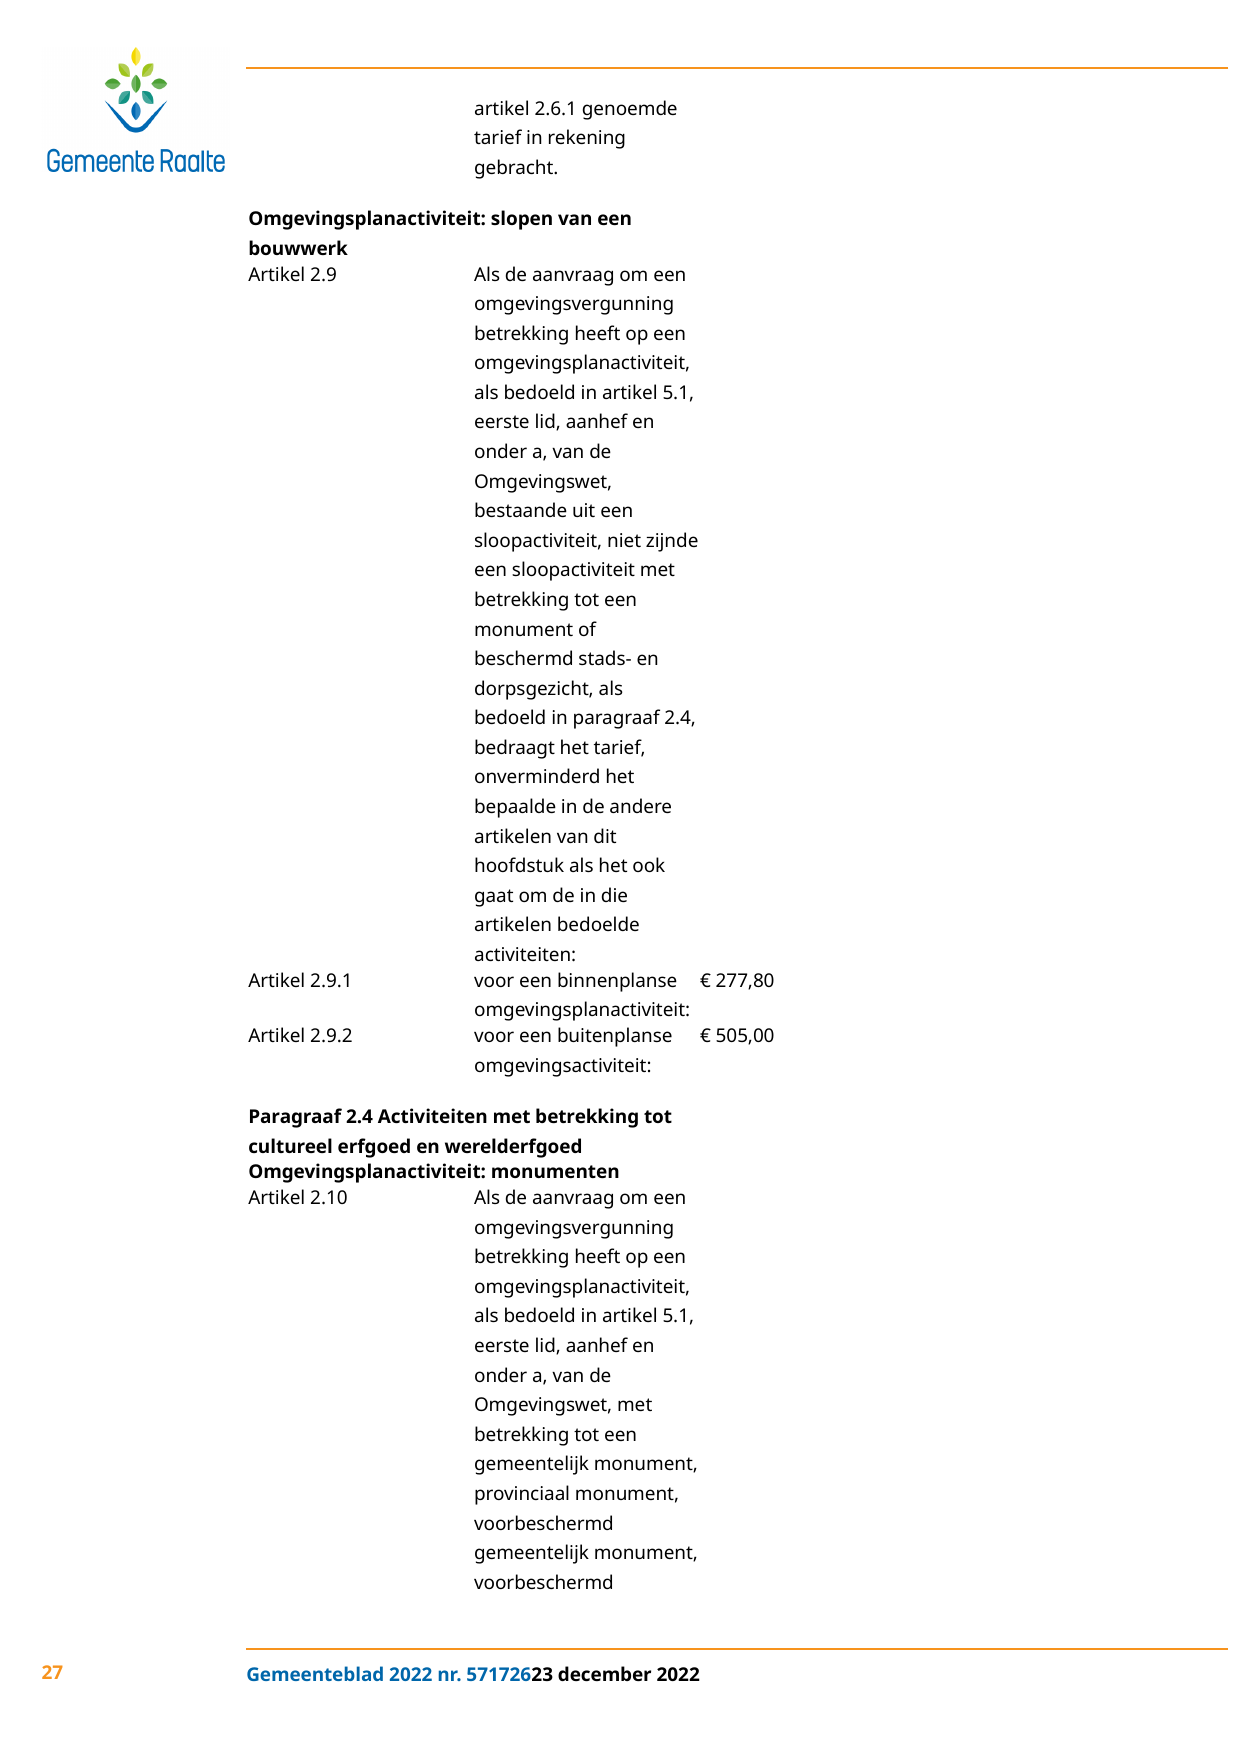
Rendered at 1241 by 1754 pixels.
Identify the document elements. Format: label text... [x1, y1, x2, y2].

table_cell [700, 95, 926, 180]
table_cell [700, 1184, 926, 1594]
table_cell [474, 180, 700, 205]
table_cell Als de aanvraag om een omgevingsvergunning betrekking heeft op een omgevingsplanactiviteit, als bedoeld in artikel 5.1, eerste lid, aanhef en onder a, van de Omgevingswet, bestaande uit een sloopactiviteit, niet zijnde een sloopactiviteit met betrekking tot een monument of beschermd stads- en dorpsgezicht, als bedoeld in paragraaf 2.4, bedraagt het tarief, onverminderd het bepaalde in de andere artikelen van dit hoofdstuk als het ook gaat om de in die artikelen bedoelde activiteiten: [474, 261, 700, 967]
table_cell [248, 95, 474, 180]
table_cell [700, 180, 926, 205]
table_cell [474, 1078, 700, 1103]
table_cell Paragraaf 2.4 Activiteiten met betrekking tot cultureel erfgoed en werelderfgoed [248, 1103, 700, 1158]
table_cell artikel 2.6.1 genoemde tarief in rekening gebracht. [474, 95, 700, 180]
picture [41, 47, 231, 172]
table_cell € 277,80 [700, 967, 926, 1022]
table_cell Artikel 2.9 [248, 261, 474, 967]
table_cell € 505,00 [700, 1022, 926, 1077]
table_cell [248, 180, 474, 205]
table_cell voor een buitenplanse omgevingsactiviteit: [474, 1022, 700, 1077]
table_cell [700, 1159, 926, 1184]
table_cell Omgevingsplanactiviteit: slopen van een bouwwerk [248, 205, 700, 261]
table_cell [700, 205, 926, 261]
table_cell voor een binnenplanse omgevingsplanactiviteit: [474, 967, 700, 1022]
table_cell [700, 1103, 926, 1158]
table_cell [700, 1078, 926, 1103]
table_cell Als de aanvraag om een omgevingsvergunning betrekking heeft op een omgevingsplanactiviteit, als bedoeld in artikel 5.1, eerste lid, aanhef en onder a, van de Omgevingswet, met betrekking tot een gemeentelijk monument, provinciaal monument, voorbeschermd gemeentelijk monument, voorbeschermd [474, 1184, 700, 1594]
table_cell [248, 1078, 474, 1103]
table_cell Artikel 2.9.2 [248, 1022, 474, 1077]
table_cell [700, 261, 926, 967]
table_cell Omgevingsplanactiviteit: monumenten [248, 1159, 700, 1184]
table_cell Artikel 2.10 [248, 1184, 474, 1594]
table_cell Artikel 2.9.1 [248, 967, 474, 1022]
